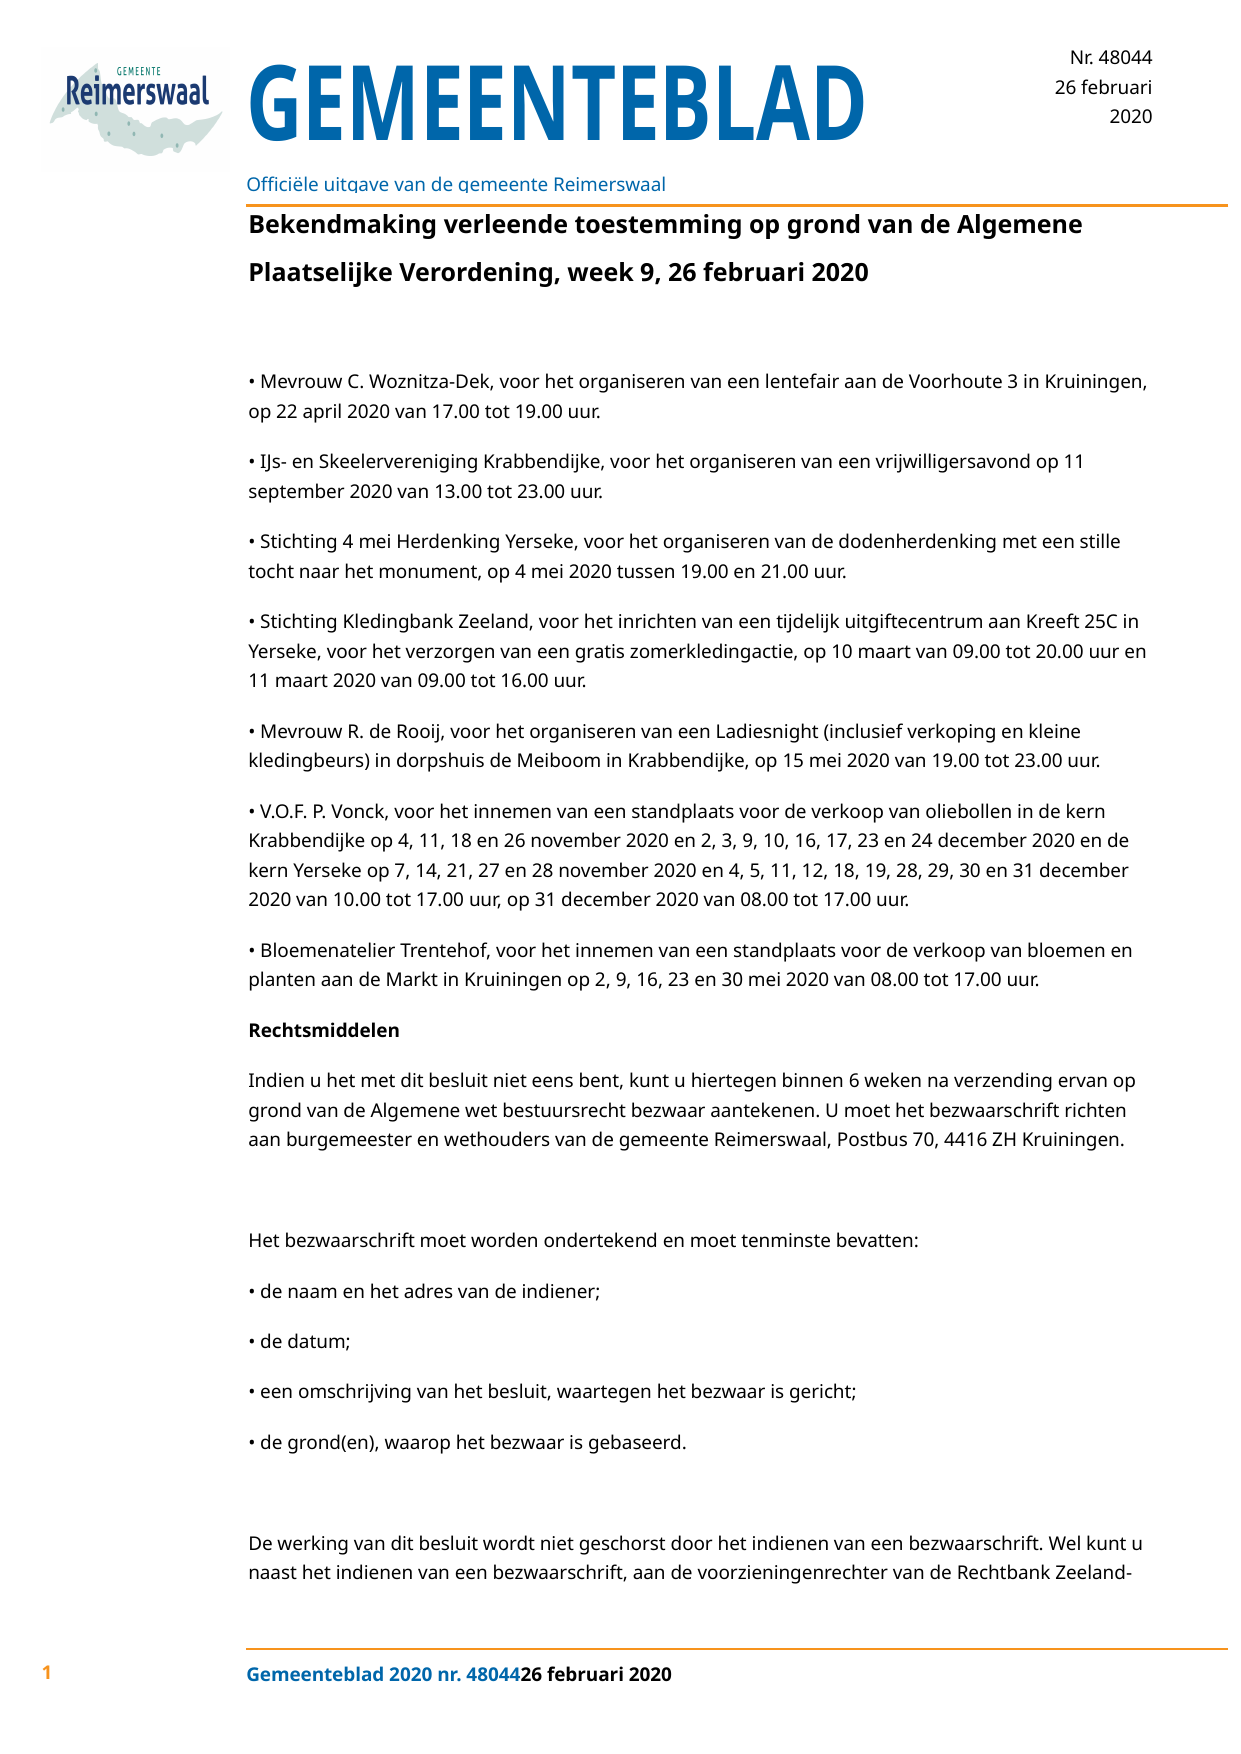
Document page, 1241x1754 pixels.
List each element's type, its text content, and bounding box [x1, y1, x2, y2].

text De werking van dit besluit wordt niet geschorst door het indienen van een bezwaarschrift. Wel kunt u naast het indienen van een bezwaarschrift, aan de voorzieningenrechter van de Rechtbank Zeeland- [248, 1530, 1152, 1585]
text • de naam en het adres van de indiener; [248, 1278, 1152, 1304]
picture [41, 47, 231, 172]
text Het bezwaarschrift moet worden ondertekend en moet tenminste bevatten: [248, 1227, 1152, 1253]
text • de grond(en), waarop het bezwaar is gebaseerd. [248, 1429, 1152, 1455]
text • een omschrijving van het besluit, waartegen het bezwaar is gericht; [248, 1379, 1152, 1404]
text • Stichting 4 mei Herdenking Yerseke, voor het organiseren van de dodenherdenking met een stille tocht naar het monument, op 4 mei 2020 tussen 19.00 en 21.00 uur. [248, 528, 1152, 584]
text • IJs- en Skeelervereniging Krabbendijke, voor het organiseren van een vrijwilligersavond op 11 september 2020 van 13.00 tot 23.00 uur. [248, 448, 1152, 504]
text • Mevrouw R. de Rooij, voor het organiseren van een Ladiesnight (inclusief verkoping en kleine kledingbeurs) in dorpshuis de Meiboom in Krabbendijke, op 15 mei 2020 van 19.00 tot 23.00 uur. [248, 718, 1152, 773]
text • Mevrouw C. Woznitza-Dek, voor het organiseren van een lentefair aan de Voorhoute 3 in Kruiningen, op 22 april 2020 van 17.00 tot 19.00 uur. [248, 368, 1152, 424]
text Indien u het met dit besluit niet eens bent, kunt u hiertegen binnen 6 weken na verzending ervan op grond van de Algemene wet bestuursrecht bezwaar aantekenen. U moet het bezwaarschrift richten aan burgemeester en wethouders van de gemeente Reimerswaal, Postbus 70, 4416 ZH Kruiningen. [248, 1067, 1152, 1152]
text • Bloemenatelier Trentehof, voor het innemen van een standplaats voor de verkoop van bloemen en planten aan de Markt in Kruiningen op 2, 9, 16, 23 en 30 mei 2020 van 08.00 tot 17.00 uur. [248, 937, 1152, 992]
text Bekendmaking verleende toestemming op grond van de Algemene Plaatselijke Verordening, week 9, 26 februari 2020 [248, 207, 1152, 288]
text • Stichting Kledingbank Zeeland, voor het inrichten van een tijdelijk uitgiftecentrum aan Kreeft 25C in Yerseke, voor het verzorgen van een gratis zomerkledingactie, op 10 maart van 09.00 tot 20.00 uur en 11 maart 2020 van 09.00 tot 16.00 uur. [248, 608, 1152, 693]
text • V.O.F. P. Vonck, voor het innemen van een standplaats voor de verkoop van oliebollen in de kern Krabbendijke op 4, 11, 18 en 26 november 2020 en 2, 3, 9, 10, 16, 17, 23 en 24 december 2020 en de kern Yerseke op 7, 14, 21, 27 en 28 november 2020 en 4, 5, 11, 12, 18, 19, 28, 29, 30 en 31 december 2020 van 10.00 tot 17.00 uur, op 31 december 2020 van 08.00 tot 17.00 uur. [248, 798, 1152, 912]
text Rechtsmiddelen [248, 1017, 1152, 1043]
text • de datum; [248, 1328, 1152, 1354]
